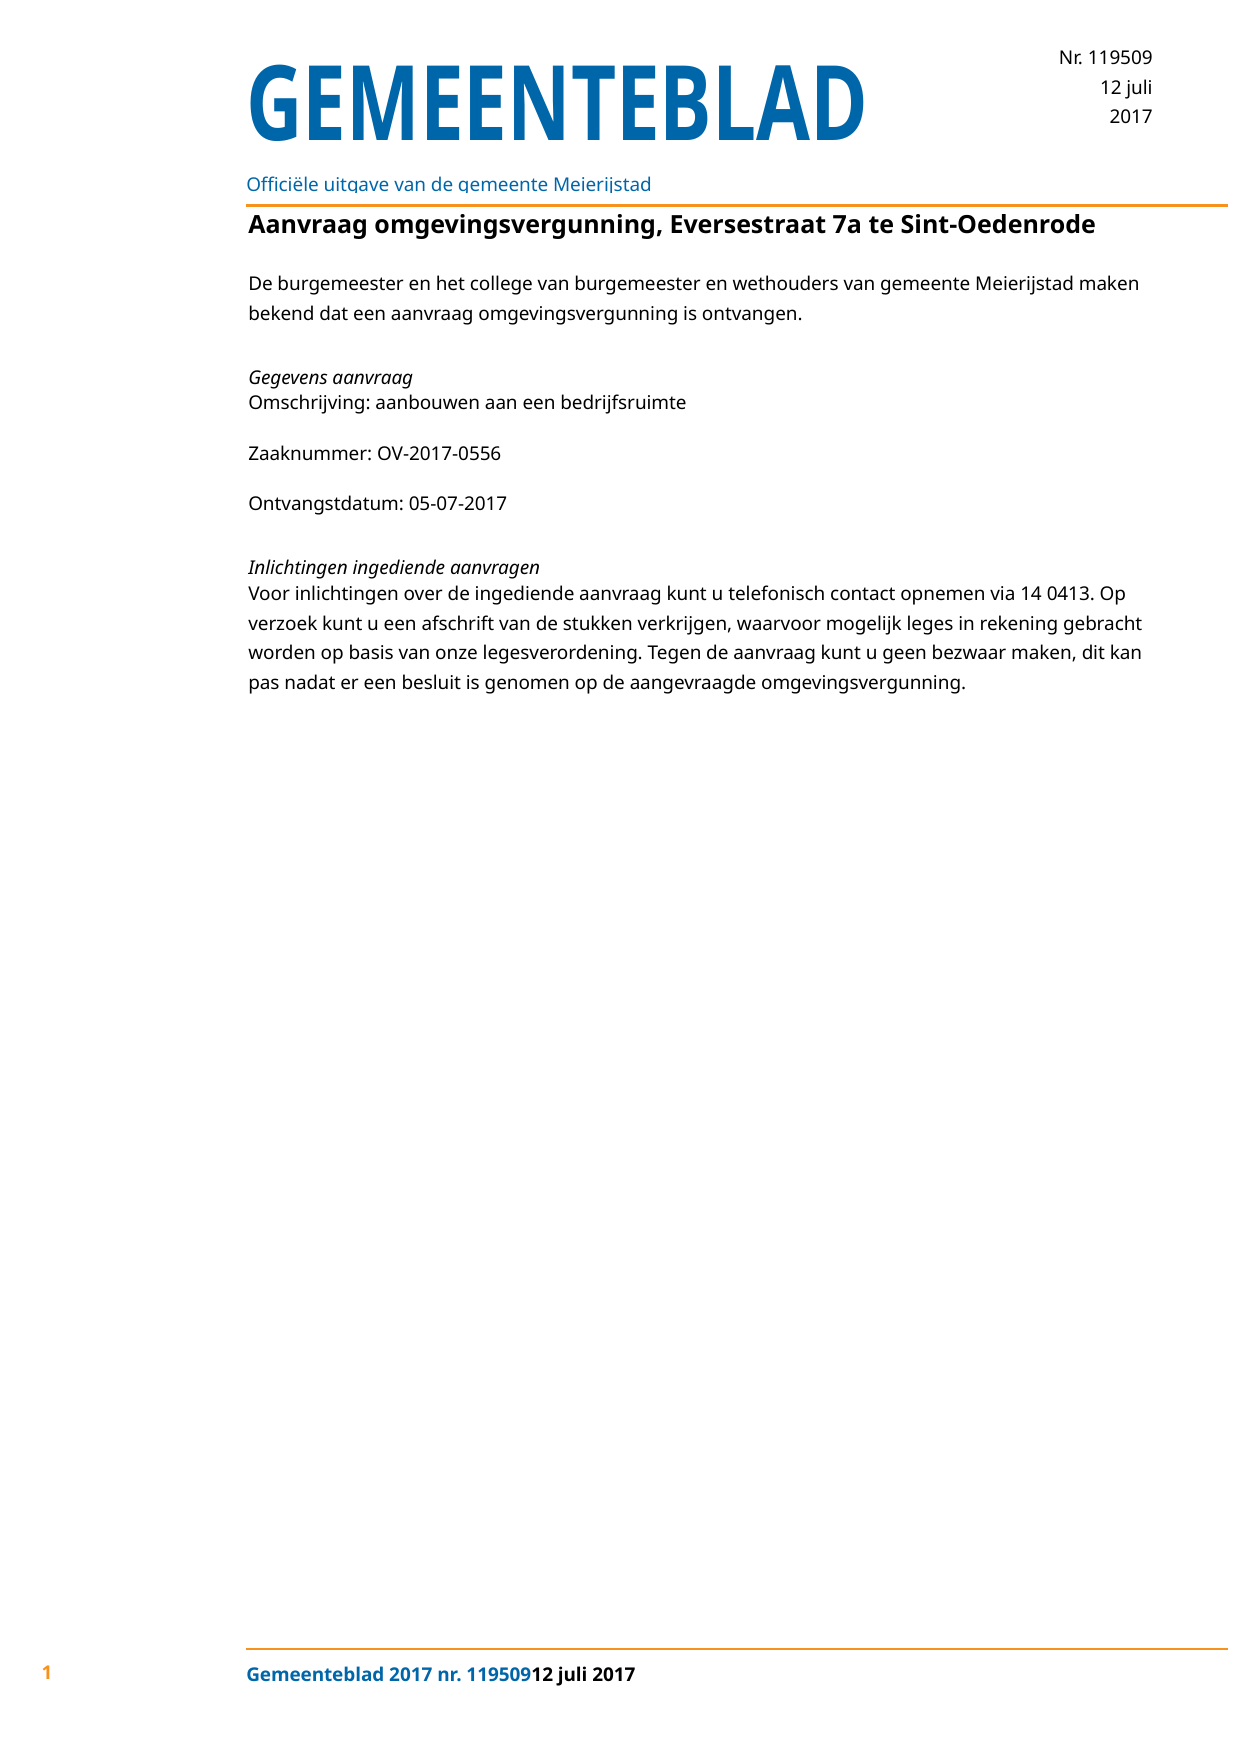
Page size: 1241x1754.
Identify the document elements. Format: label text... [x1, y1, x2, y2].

text Zaaknummer: OV-2017-0556 [248, 440, 1152, 466]
text Omschrijving: aanbouwen aan een bedrijfsruimte [248, 389, 1152, 415]
text Ontvangstdatum: 05-07-2017 [248, 490, 1152, 516]
text Inlichtingen ingediende aanvragen [248, 554, 1152, 580]
text Aanvraag omgevingsvergunning, Eversestraat 7a te Sint-Oedenrode [248, 207, 1152, 241]
text Gegevens aanvraag [248, 364, 1152, 389]
text De burgemeester en het college van burgemeester en wethouders van gemeente Meierijstad maken bekend dat een aanvraag omgevingsvergunning is ontvangen. [248, 270, 1152, 326]
picture [41, 47, 231, 172]
text Voor inlichtingen over de ingediende aanvraag kunt u telefonisch contact opnemen via 14 0413. Op verzoek kunt u een afschrift van de stukken verkrijgen, waarvoor mogelijk leges in rekening gebracht worden op basis van onze legesverordening. Tegen de aanvraag kunt u geen bezwaar maken, dit kan pas nadat er een besluit is genomen op de aangevraagde omgevingsvergunning. [248, 580, 1152, 694]
